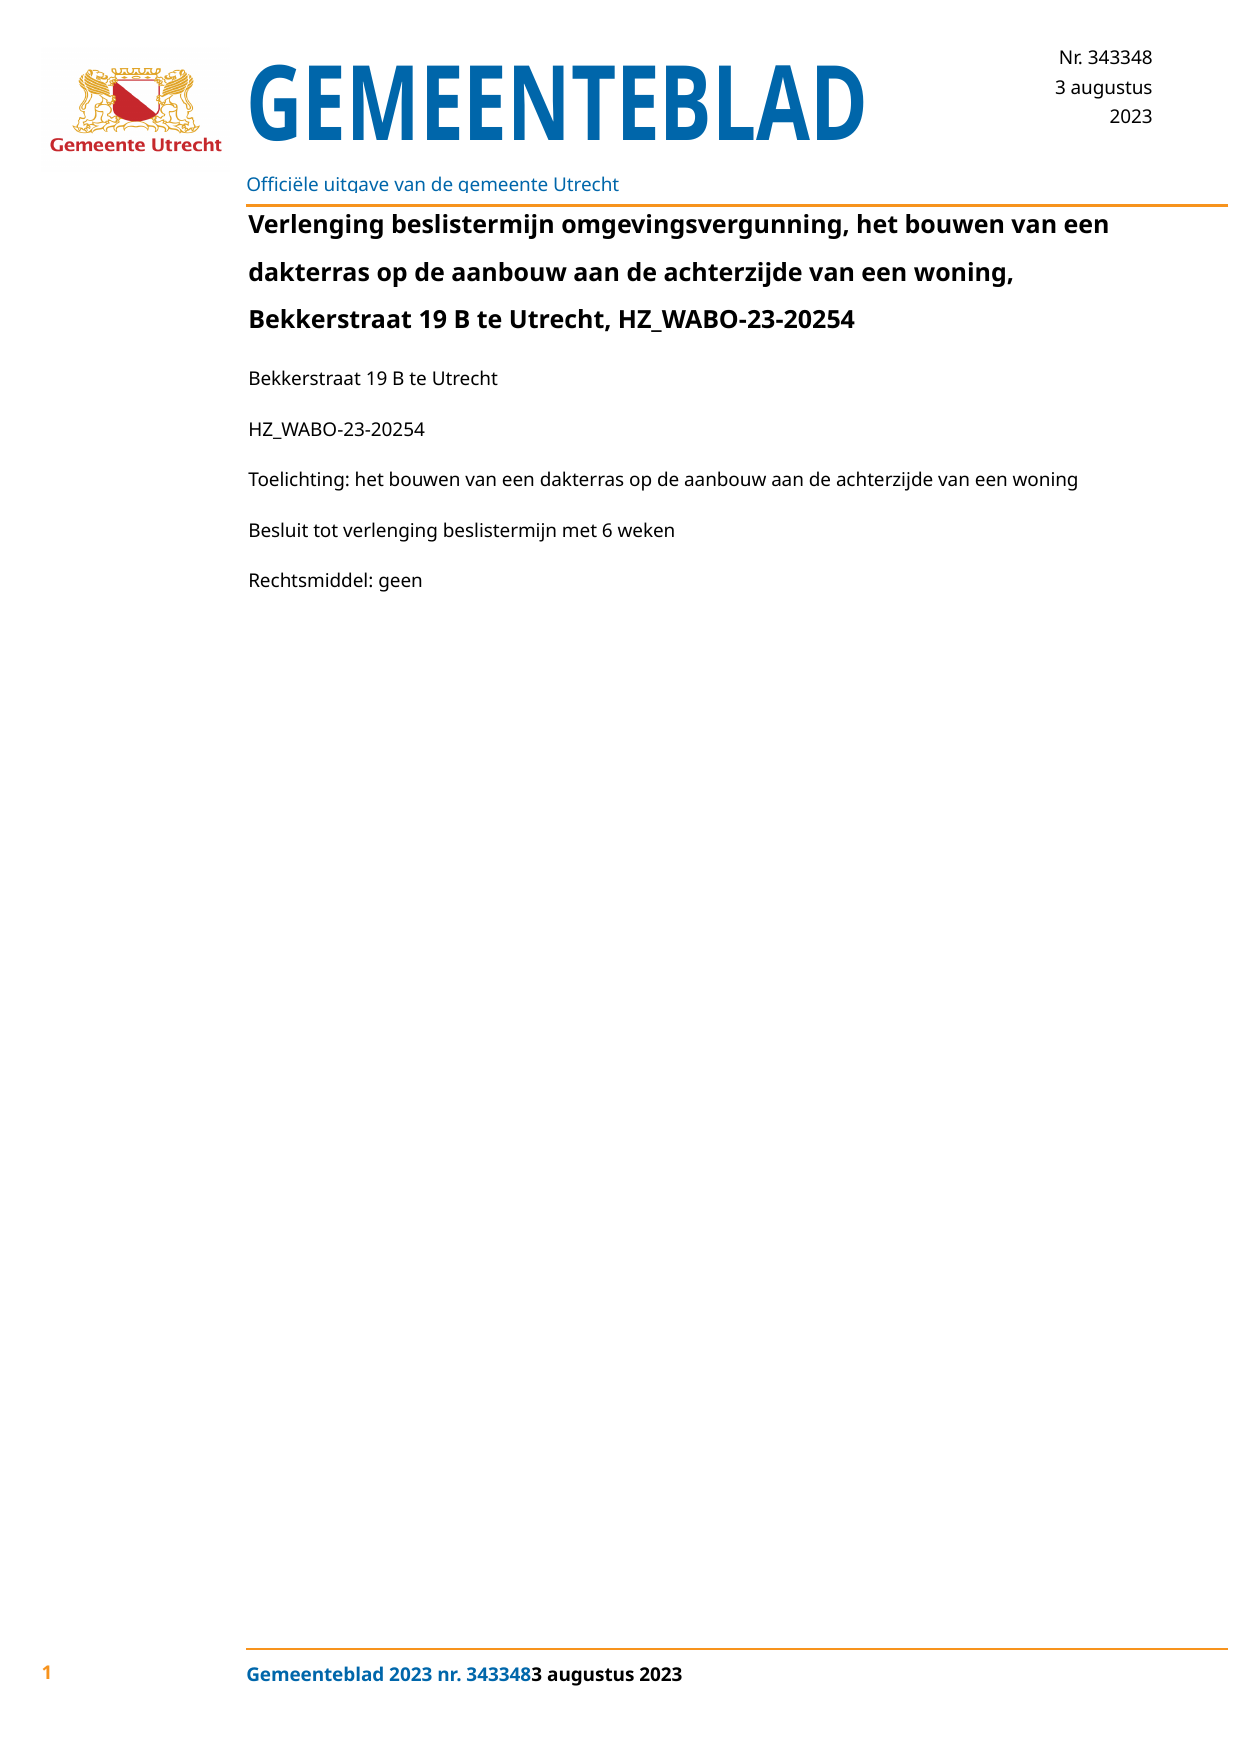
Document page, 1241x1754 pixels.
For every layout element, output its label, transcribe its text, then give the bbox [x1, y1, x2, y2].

text Toelichting: het bouwen van een dakterras op de aanbouw aan de achterzijde van een woning [248, 466, 1152, 492]
picture [41, 47, 231, 172]
text Bekkerstraat 19 B te Utrecht [248, 366, 1152, 391]
text Verlenging beslistermijn omgevingsvergunning, het bouwen van een dakterras op de aanbouw aan de achterzijde van een woning, Bekkerstraat 19 B te Utrecht, HZ_WABO-23-20254 [248, 207, 1152, 336]
text Besluit tot verlenging beslistermijn met 6 weken [248, 517, 1152, 542]
text Rechtsmiddel: geen [248, 567, 1152, 593]
text HZ_WABO-23-20254 [248, 416, 1152, 442]
